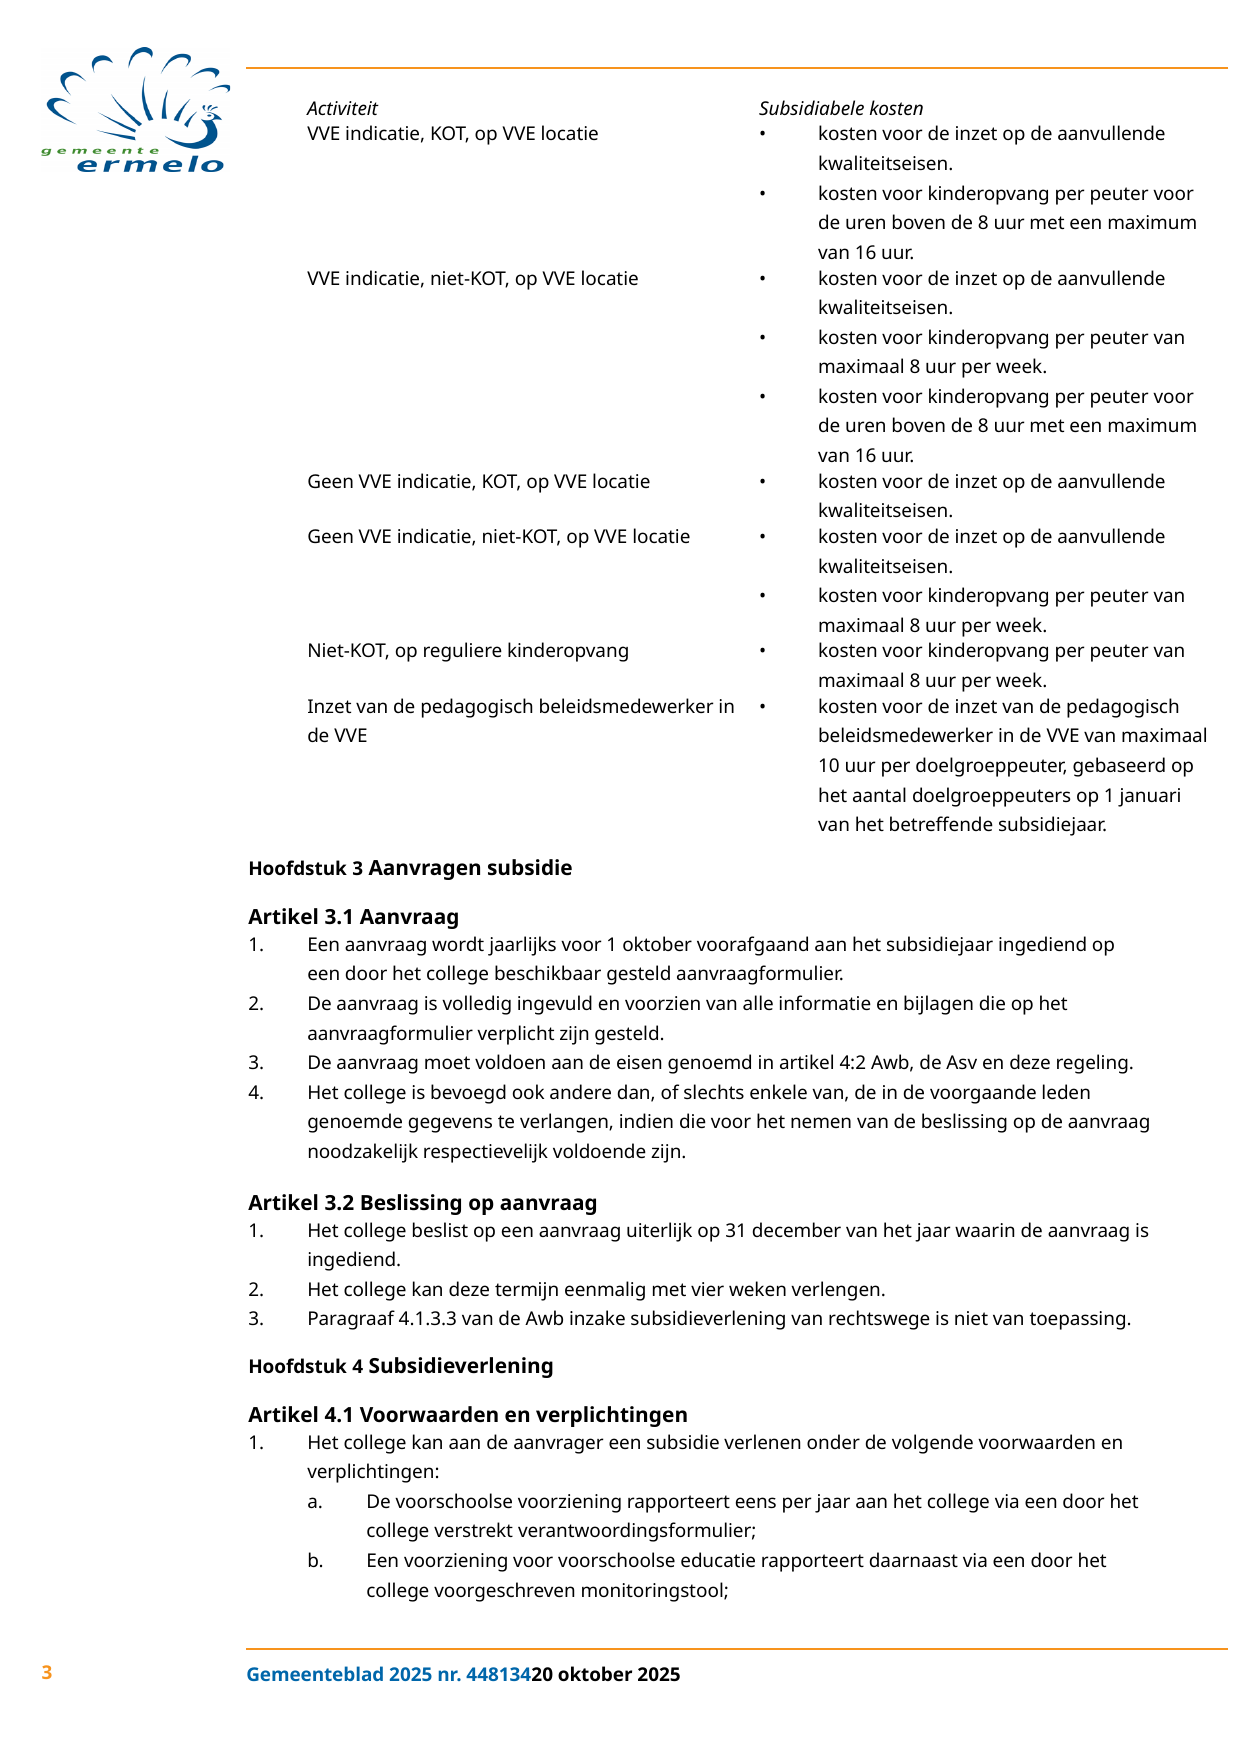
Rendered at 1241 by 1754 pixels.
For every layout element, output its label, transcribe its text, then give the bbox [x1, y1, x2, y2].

list Het college beslist op een aanvraag uiterlijk op 31 december van het jaar waarin de aanvraag is ingediend. [248, 1217, 1152, 1272]
list Het college kan aan de aanvrager een subsidie verlenen onder de volgende voorwaarden en verplichtingen: [248, 1429, 1152, 1484]
table_cell VVE indicatie, niet-KOT, op VVE locatie [307, 265, 759, 468]
table_cell Inzet van de pedagogisch beleidsmedewerker in de VVE [307, 693, 759, 837]
text Artikel 4.1 Voorwaarden en verplichtingen [248, 1401, 1152, 1429]
table_cell kosten voor de inzet van de pedagogisch beleidsmedewerker in de VVE van maximaal 10 uur per doelgroeppeuter, gebaseerd op het aantal doelgroeppeuters op 1 januari van het betreffende subsidiejaar. [759, 693, 1211, 837]
list Een voorziening voor voorschoolse educatie rapporteert daarnaast via een door het college voorgeschreven monitoringstool; [307, 1547, 1152, 1603]
list Paragraaf 4.1.3.3 van de Awb inzake subsidieverlening van rechtswege is niet van toepassing. [248, 1306, 1152, 1331]
text Artikel 3.2 Beslissing op aanvraag [248, 1188, 1152, 1217]
table_cell kosten voor de inzet op de aanvullende kwaliteitseisen. kosten voor kinderopvang per peuter van maximaal 8 uur per week. [759, 523, 1211, 638]
table_header Subsidiabele kosten [759, 95, 1211, 121]
table_cell Niet-KOT, op reguliere kinderopvang [307, 638, 759, 693]
table_cell kosten voor kinderopvang per peuter van maximaal 8 uur per week. [759, 638, 1211, 693]
list Het college kan deze termijn eenmalig met vier weken verlengen. [248, 1276, 1152, 1302]
table_cell kosten voor de inzet op de aanvullende kwaliteitseisen. [759, 468, 1211, 523]
text Hoofdstuk 3 Aanvragen subsidie [248, 853, 1152, 882]
text Hoofdstuk 4 Subsidieverlening [248, 1351, 1152, 1380]
list Een aanvraag wordt jaarlijks voor 1 oktober voorafgaand aan het subsidiejaar ingediend op een door het college beschikbaar gesteld aanvraagformulier. [248, 931, 1152, 986]
list De aanvraag is volledig ingevuld en voorzien van alle informatie en bijlagen die op het aanvraagformulier verplicht zijn gesteld. [248, 990, 1152, 1045]
table_cell Geen VVE indicatie, KOT, op VVE locatie [307, 468, 759, 523]
table_cell Geen VVE indicatie, niet-KOT, op VVE locatie [307, 523, 759, 638]
picture [41, 47, 231, 172]
list De aanvraag moet voldoen aan de eisen genoemd in artikel 4:2 Awb, de Asv en deze regeling. [248, 1049, 1152, 1075]
list Het college is bevoegd ook andere dan, of slechts enkele van, de in de voorgaande leden genoemde gegevens te verlangen, indien die voor het nemen van de beslissing op de aanvraag noodzakelijk respectievelijk voldoende zijn. [248, 1079, 1152, 1164]
table_header Activiteit [307, 95, 759, 121]
table_cell kosten voor de inzet op de aanvullende kwaliteitseisen. kosten voor kinderopvang per peuter voor de uren boven de 8 uur met een maximum van 16 uur. [759, 121, 1211, 265]
text Artikel 3.1 Aanvraag [248, 902, 1152, 931]
list De voorschoolse voorziening rapporteert eens per jaar aan het college via een door het college verstrekt verantwoordingsformulier; [307, 1488, 1152, 1543]
table_cell kosten voor de inzet op de aanvullende kwaliteitseisen. kosten voor kinderopvang per peuter van maximaal 8 uur per week. kosten voor kinderopvang per peuter voor de uren boven de 8 uur met een maximum van 16 uur. [759, 265, 1211, 468]
table_cell VVE indicatie, KOT, op VVE locatie [307, 121, 759, 265]
